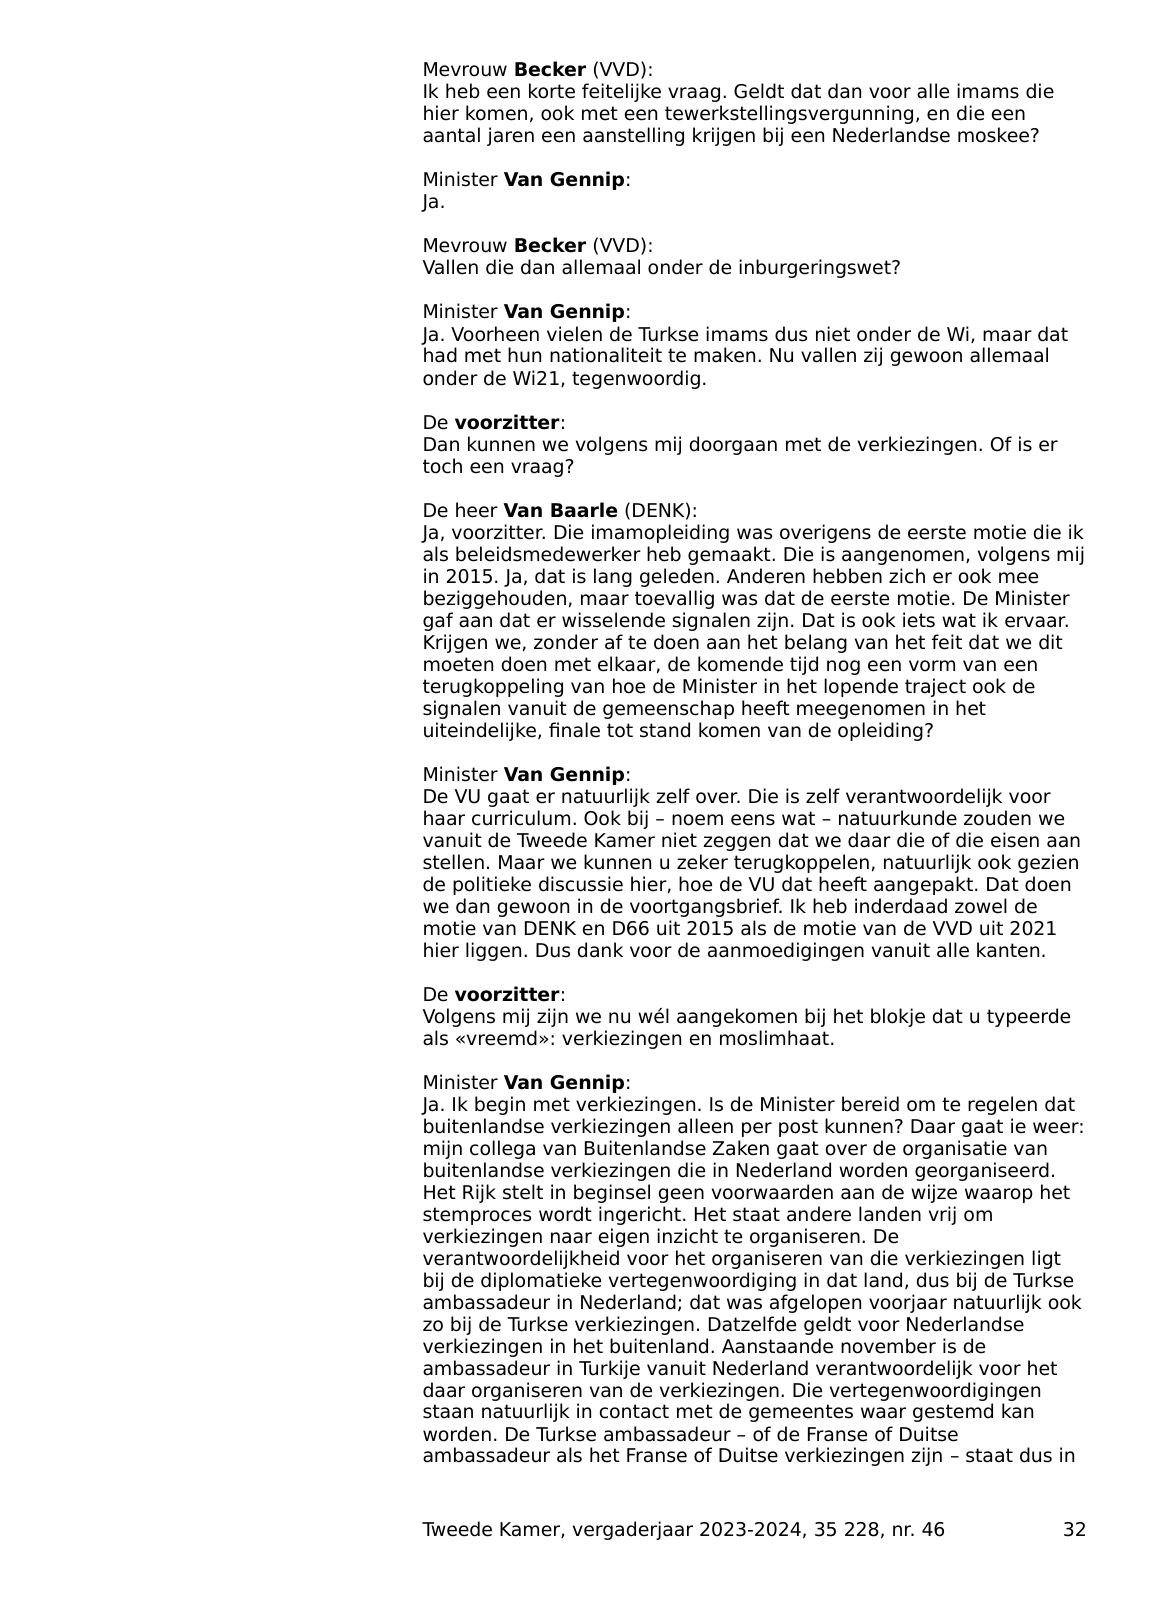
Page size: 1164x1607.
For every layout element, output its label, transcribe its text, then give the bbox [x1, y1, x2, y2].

text De voorzitter: [422, 984, 1087, 1006]
text Dan kunnen we volgens mij doorgaan met de verkiezingen. Of is er toch een vraag? [422, 433, 1087, 477]
text Minister Van Gennip: [422, 1072, 1087, 1094]
text Minister Van Gennip: [422, 169, 1087, 191]
text Ja. [422, 191, 1087, 213]
text Ja, voorzitter. Die imamopleiding was overigens de eerste motie die ik als beleidsmedewerker heb gemaakt. Die is aangenomen, volgens mij in 2015. Ja, dat is lang geleden. Anderen hebben zich er ook mee beziggehouden, maar toevallig was dat de eerste motie. De Minister gaf aan dat er wisselende signalen zijn. Dat is ook iets wat ik ervaar. Krijgen we, zonder af te doen aan het belang van het feit dat we dit moeten doen met elkaar, de komende tijd nog een vorm van een terugkoppeling van hoe de Minister in het lopende traject ook de signalen vanuit de gemeenschap heeft meegenomen in het uiteindelijke, finale tot stand komen van de opleiding? [422, 522, 1087, 741]
text Ja. Ik begin met verkiezingen. Is de Minister bereid om te regelen dat buitenlandse verkiezingen alleen per post kunnen? Daar gaat ie weer: mijn collega van Buitenlandse Zaken gaat over de organisatie van buitenlandse verkiezingen die in Nederland worden georganiseerd. Het Rijk stelt in beginsel geen voorwaarden aan de wijze waarop het stemproces wordt ingericht. Het staat andere landen vrij om verkiezingen naar eigen inzicht te organiseren. De verantwoordelijkheid voor het organiseren van die verkiezingen ligt bij de diplomatieke vertegenwoordiging in dat land, dus bij de Turkse ambassadeur in Nederland; dat was afgelopen voorjaar natuurlijk ook zo bij de Turkse verkiezingen. Datzelfde geldt voor Nederlandse verkiezingen in het buitenland. Aanstaande november is de ambassadeur in Turkije vanuit Nederland verantwoordelijk voor het daar organiseren van de verkiezingen. Die vertegenwoordigingen staan natuurlijk in contact met de gemeentes waar gestemd kan worden. De Turkse ambassadeur – of de Franse of Duitse ambassadeur als het Franse of Duitse verkiezingen zijn – staat dus in [422, 1094, 1087, 1467]
text De heer Van Baarle (DENK): [422, 500, 1087, 522]
text Minister Van Gennip: [422, 764, 1087, 786]
text De voorzitter: [422, 412, 1087, 433]
text Ik heb een korte feitelijke vraag. Geldt dat dan voor alle imams die hier komen, ook met een tewerkstellingsvergunning, en die een aantal jaren een aanstelling krijgen bij een Nederlandse moskee? [422, 81, 1087, 147]
text De VU gaat er natuurlijk zelf over. Die is zelf verantwoordelijk voor haar curriculum. Ook bij – noem eens wat – natuurkunde zouden we vanuit de Tweede Kamer niet zeggen dat we daar die of die eisen aan stellen. Maar we kunnen u zeker terugkoppelen, natuurlijk ook gezien de politieke discussie hier, hoe de VU dat heeft aangepakt. Dat doen we dan gewoon in de voortgangsbrief. Ik heb inderdaad zowel de motie van DENK en D66 uit 2015 als de motie van de VVD uit 2021 hier liggen. Dus dank voor de aanmoedigingen vanuit alle kanten. [422, 786, 1087, 961]
text Minister Van Gennip: [422, 301, 1087, 323]
text Volgens mij zijn we nu wél aangekomen bij het blokje dat u typeerde als «vreemd»: verkiezingen en moslimhaat. [422, 1006, 1087, 1049]
text Mevrouw Becker (VVD): [422, 59, 1087, 81]
text Mevrouw Becker (VVD): [422, 235, 1087, 257]
text Ja. Voorheen vielen de Turkse imams dus niet onder de Wi, maar dat had met hun nationaliteit te maken. Nu vallen zij gewoon allemaal onder de Wi21, tegenwoordig. [422, 323, 1087, 389]
text Vallen die dan allemaal onder de inburgeringswet? [422, 257, 1087, 279]
